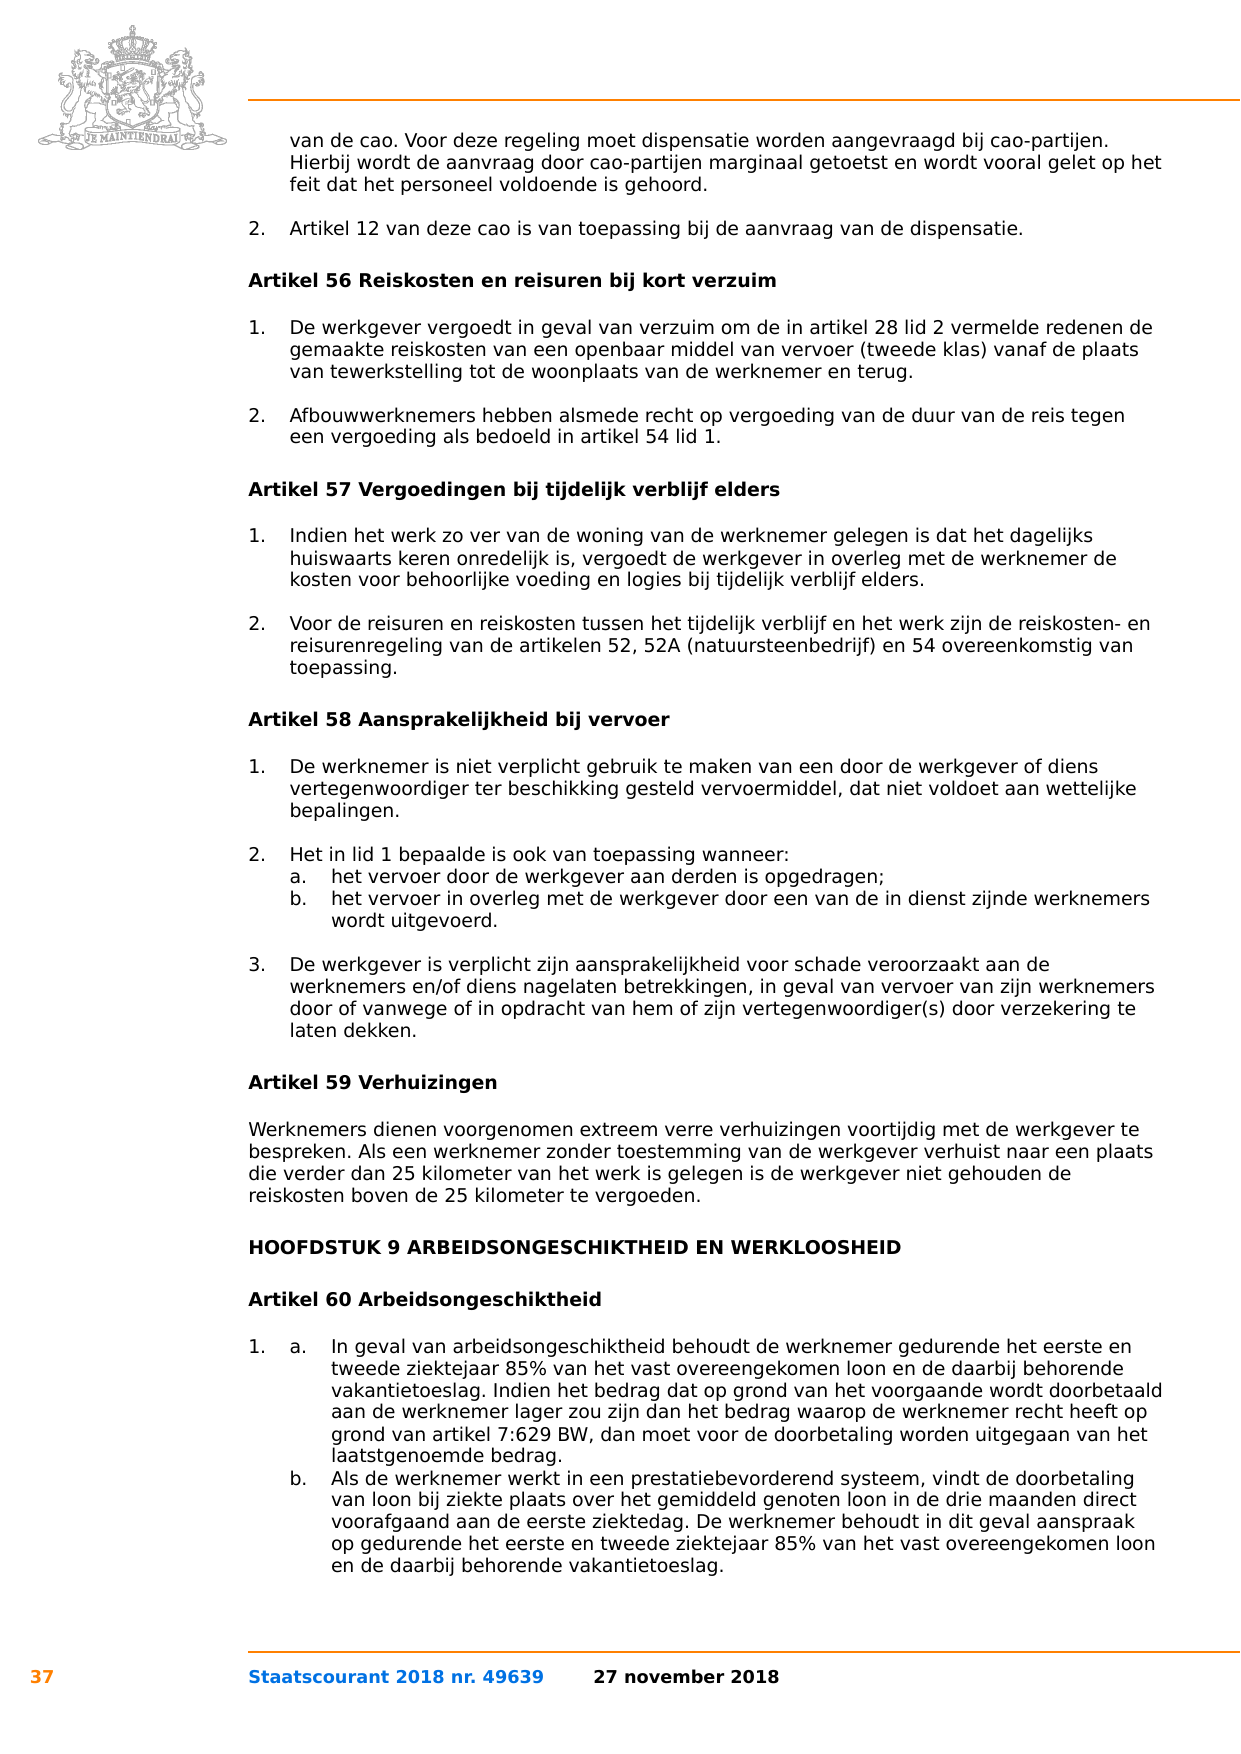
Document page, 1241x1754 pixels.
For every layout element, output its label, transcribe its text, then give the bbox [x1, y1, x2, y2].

subtitle Artikel 59 Verhuizingen [248, 1072, 1163, 1094]
text a. het vervoer door de werkgever aan derden is opgedragen; [289, 866, 1163, 888]
text 1. De werkgever vergoedt in geval van verzuim om de in artikel 28 lid 2 vermelde redenen de gemaakte reiskosten van een openbaar middel van vervoer (tweede klas) vanaf de plaats van tewerkstelling tot de woonplaats van de werknemer en terug. [248, 317, 1163, 383]
subtitle Artikel 58 Aansprakelijkheid bij vervoer [248, 709, 1163, 731]
text 2. Voor de reisuren en reiskosten tussen het tijdelijk verblijf en het werk zijn de reiskosten- en reisurenregeling van de artikelen 52, 52A (natuursteenbedrijf) en 54 overeenkomstig van toepassing. [248, 613, 1163, 679]
text van de cao. Voor deze regeling moet dispensatie worden aangevraagd bij cao-partijen. Hierbij wordt de aanvraag door cao-partijen marginaal getoetst en wordt vooral gelet op het feit dat het personeel voldoende is gehoord. [248, 130, 1163, 196]
text 2. Artikel 12 van deze cao is van toepassing bij de aanvraag van de dispensatie. [248, 218, 1163, 240]
text Werknemers dienen voorgenomen extreem verre verhuizingen voortijdig met de werkgever te bespreken. Als een werknemer zonder toestemming van de werkgever verhuist naar een plaats die verder dan 25 kilometer van het werk is gelegen is de werkgever niet gehouden de reiskosten boven de 25 kilometer te vergoeden. [248, 1119, 1163, 1207]
subtitle Artikel 56 Reiskosten en reisuren bij kort verzuim [248, 270, 1163, 292]
subtitle Artikel 60 Arbeidsongeschiktheid [248, 1288, 1163, 1311]
text b. het vervoer in overleg met de werkgever door een van de in dienst zijnde werknemers wordt uitgevoerd. [289, 888, 1163, 932]
text b. Als de werknemer werkt in een prestatiebevorderend systeem, vindt de doorbetaling van loon bij ziekte plaats over het gemiddeld genoten loon in de drie maanden direct voorafgaand aan de eerste ziektedag. De werknemer behoudt in dit geval aanspraak op gedurende het eerste en tweede ziektejaar 85% van het vast overeengekomen loon en de daarbij behorende vakantietoeslag. [289, 1467, 1163, 1577]
subtitle HOOFDSTUK 9 ARBEIDSONGESCHIKTHEID EN WERKLOOSHEID [248, 1237, 1163, 1258]
subtitle Artikel 57 Vergoedingen bij tijdelijk verblijf elders [248, 478, 1163, 500]
text 1. a. In geval van arbeidsongeschiktheid behoudt de werknemer gedurende het eerste en tweede ziektejaar 85% van het vast overeengekomen loon en de daarbij behorende vakantietoeslag. Indien het bedrag dat op grond van het voorgaande wordt doorbetaald aan de werknemer lager zou zijn dan het bedrag waarop de werknemer recht heeft op grond van artikel 7:629 BW, dan moet voor de doorbetaling worden uitgegaan van het laatstgenoemde bedrag. [248, 1336, 1163, 1467]
text 1. Indien het werk zo ver van de woning van de werknemer gelegen is dat het dagelijks huiswaarts keren onredelijk is, vergoedt de werkgever in overleg met de werknemer de kosten voor behoorlijke voeding en logies bij tijdelijk verblijf elders. [248, 525, 1163, 591]
text 2. Afbouwwerknemers hebben alsmede recht op vergoeding van de duur van de reis tegen een vergoeding als bedoeld in artikel 54 lid 1. [248, 404, 1163, 448]
text 3. De werkgever is verplicht zijn aansprakelijkheid voor schade veroorzaakt aan de werknemers en/of diens nagelaten betrekkingen, in geval van vervoer van zijn werknemers door of vanwege of in opdracht van hem of zijn vertegenwoordiger(s) door verzekering te laten dekken. [248, 954, 1163, 1042]
text 2. Het in lid 1 bepaalde is ook van toepassing wanneer: [248, 844, 1163, 866]
picture [38, 25, 227, 150]
text 1. De werknemer is niet verplicht gebruik te maken van een door de werkgever of diens vertegenwoordiger ter beschikking gesteld vervoermiddel, dat niet voldoet aan wettelijke bepalingen. [248, 756, 1163, 822]
